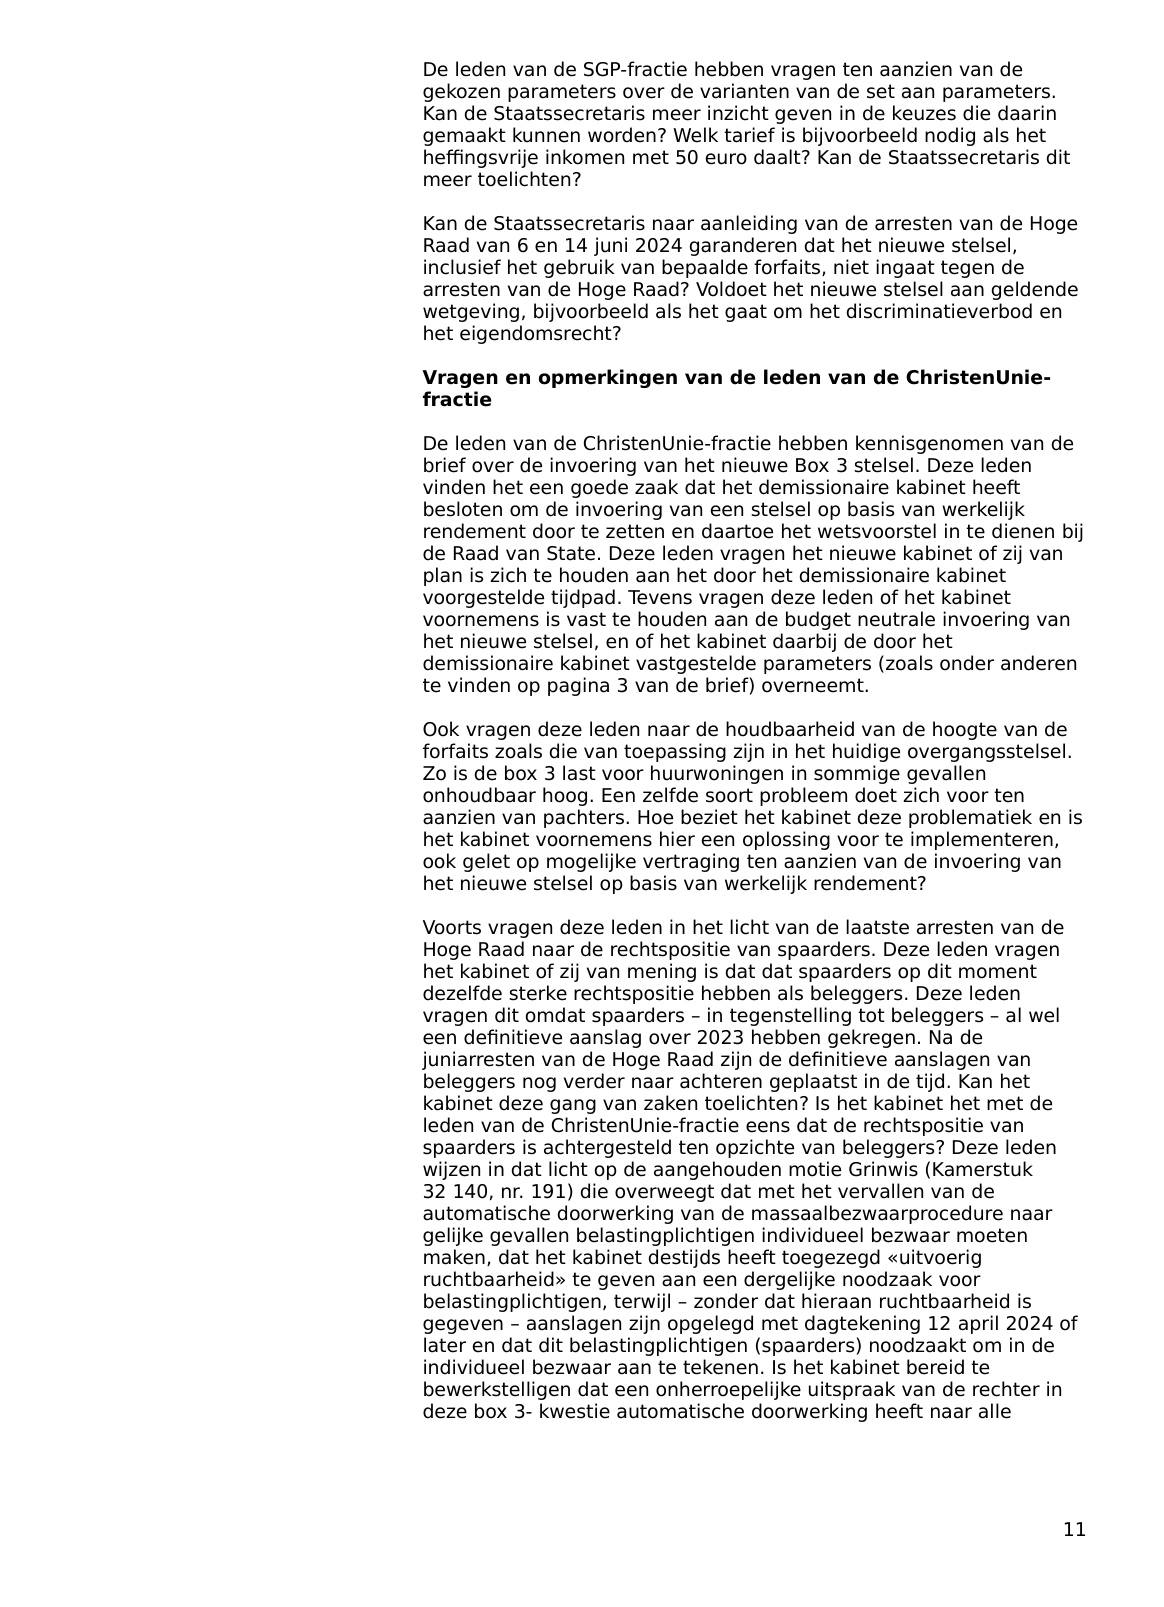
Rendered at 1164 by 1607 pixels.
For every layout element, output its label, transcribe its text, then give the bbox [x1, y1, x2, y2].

text Kan de Staatssecretaris naar aanleiding van de arresten van de Hoge Raad van 6 en 14 juni 2024 garanderen dat het nieuwe stelsel, inclusief het gebruik van bepaalde forfaits, niet ingaat tegen de arresten van de Hoge Raad? Voldoet het nieuwe stelsel aan geldende wetgeving, bijvoorbeeld als het gaat om het discriminatieverbod en het eigendomsrecht? [422, 213, 1087, 345]
subtitle Vragen en opmerkingen van de leden van de ChristenUnie-fractie [422, 367, 1087, 411]
text Voorts vragen deze leden in het licht van de laatste arresten van de Hoge Raad naar de rechtspositie van spaarders. Deze leden vragen het kabinet of zij van mening is dat dat spaarders op dit moment dezelfde sterke rechtspositie hebben als beleggers. Deze leden vragen dit omdat spaarders – in tegenstelling tot beleggers – al wel een definitieve aanslag over 2023 hebben gekregen. Na de juniarresten van de Hoge Raad zijn de definitieve aanslagen van beleggers nog verder naar achteren geplaatst in de tijd. Kan het kabinet deze gang van zaken toelichten? Is het kabinet het met de leden van de ChristenUnie-fractie eens dat de rechtspositie van spaarders is achtergesteld ten opzichte van beleggers? Deze leden wijzen in dat licht op de aangehouden motie Grinwis (Kamerstuk 32 140, nr. 191) die overweegt dat met het vervallen van de automatische doorwerking van de massaalbezwaarprocedure naar gelijke gevallen belastingplichtigen individueel bezwaar moeten maken, dat het kabinet destijds heeft toegezegd «uitvoerig ruchtbaarheid» te geven aan een dergelijke noodzaak voor belastingplichtigen, terwijl – zonder dat hieraan ruchtbaarheid is gegeven – aanslagen zijn opgelegd met dagtekening 12 april 2024 of later en dat dit belastingplichtigen (spaarders) noodzaakt om in de individueel bezwaar aan te tekenen. Is het kabinet bereid te bewerkstelligen dat een onherroepelijke uitspraak van de rechter in deze box 3- kwestie automatische doorwerking heeft naar alle [422, 917, 1087, 1423]
text De leden van de SGP-fractie hebben vragen ten aanzien van de gekozen parameters over de varianten van de set aan parameters. Kan de Staatssecretaris meer inzicht geven in de keuzes die daarin gemaakt kunnen worden? Welk tarief is bijvoorbeeld nodig als het heffingsvrije inkomen met 50 euro daalt? Kan de Staatssecretaris dit meer toelichten? [422, 59, 1087, 191]
text Ook vragen deze leden naar de houdbaarheid van de hoogte van de forfaits zoals die van toepassing zijn in het huidige overgangsstelsel. Zo is de box 3 last voor huurwoningen in sommige gevallen onhoudbaar hoog. Een zelfde soort probleem doet zich voor ten aanzien van pachters. Hoe beziet het kabinet deze problematiek en is het kabinet voornemens hier een oplossing voor te implementeren, ook gelet op mogelijke vertraging ten aanzien van de invoering van het nieuwe stelsel op basis van werkelijk rendement? [422, 719, 1087, 895]
text De leden van de ChristenUnie-fractie hebben kennisgenomen van de brief over de invoering van het nieuwe Box 3 stelsel. Deze leden vinden het een goede zaak dat het demissionaire kabinet heeft besloten om de invoering van een stelsel op basis van werkelijk rendement door te zetten en daartoe het wetsvoorstel in te dienen bij de Raad van State. Deze leden vragen het nieuwe kabinet of zij van plan is zich te houden aan het door het demissionaire kabinet voorgestelde tijdpad. Tevens vragen deze leden of het kabinet voornemens is vast te houden aan de budget neutrale invoering van het nieuwe stelsel, en of het kabinet daarbij de door het demissionaire kabinet vastgestelde parameters (zoals onder anderen te vinden op pagina 3 van de brief) overneemt. [422, 433, 1087, 697]
